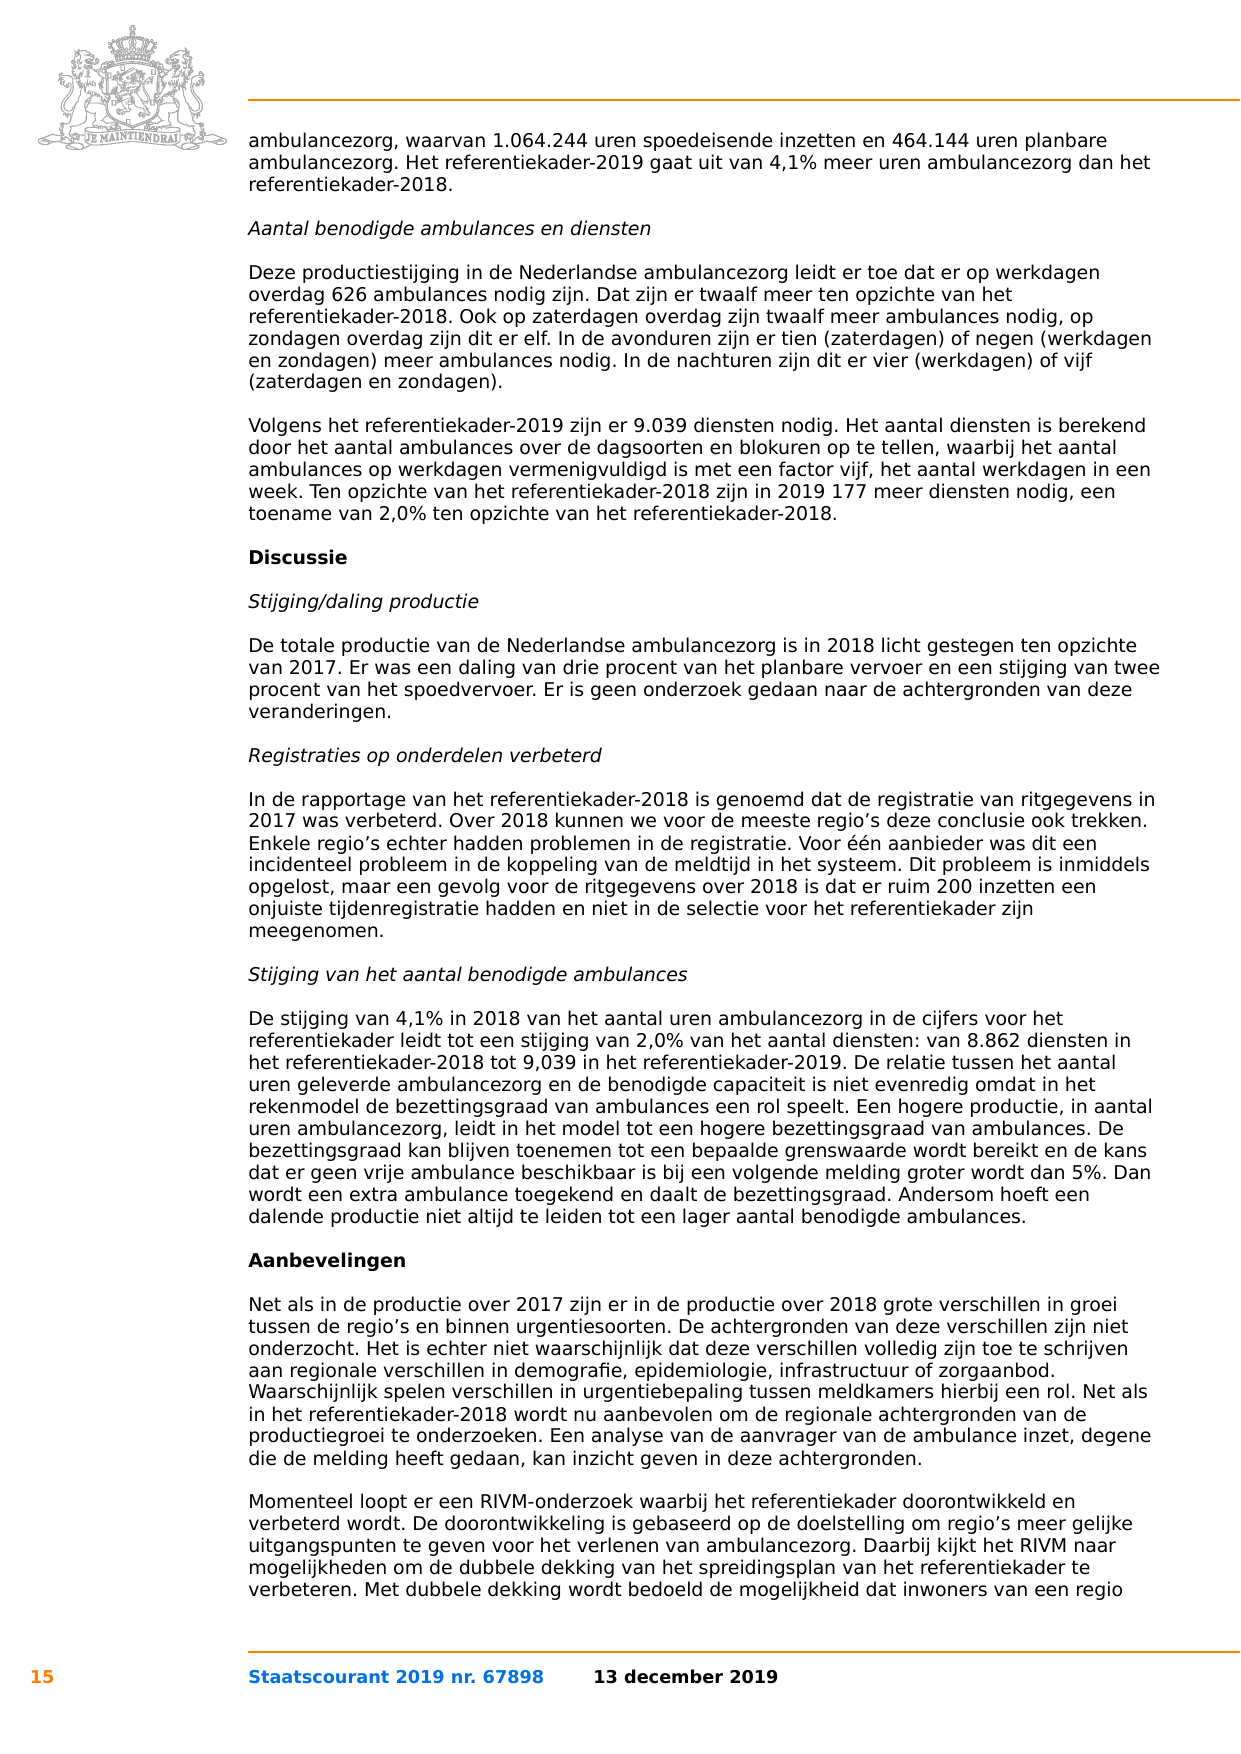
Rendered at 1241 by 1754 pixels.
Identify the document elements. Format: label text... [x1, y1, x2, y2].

picture [38, 25, 227, 150]
text Deze productiestijging in de Nederlandse ambulancezorg leidt er toe dat er op werkdagen overdag 626 ambulances nodig zijn. Dat zijn er twaalf meer ten opzichte van het referentiekader-2018. Ook op zaterdagen overdag zijn twaalf meer ambulances nodig, op zondagen overdag zijn dit er elf. In de avonduren zijn er tien (zaterdagen) of negen (werkdagen en zondagen) meer ambulances nodig. In de nachturen zijn dit er vier (werkdagen) of vijf (zaterdagen en zondagen). [248, 262, 1163, 393]
text Net als in de productie over 2017 zijn er in de productie over 2018 grote verschillen in groei tussen de regio’s en binnen urgentiesoorten. De achtergronden van deze verschillen zijn niet onderzocht. Het is echter niet waarschijnlijk dat deze verschillen volledig zijn toe te schrijven aan regionale verschillen in demografie, epidemiologie, infrastructuur of zorgaanbod. Waarschijnlijk spelen verschillen in urgentiebepaling tussen meldkamers hierbij een rol. Net als in het referentiekader-2018 wordt nu aanbevolen om de regionale achtergronden van de productiegroei te onderzoeken. Een analyse van de aanvrager van de ambulance inzet, degene die de melding heeft gedaan, kan inzicht geven in deze achtergronden. [248, 1293, 1163, 1469]
text In de rapportage van het referentiekader-2018 is genoemd dat de registratie van ritgegevens in 2017 was verbeterd. Over 2018 kunnen we voor de meeste regio’s deze conclusie ook trekken. Enkele regio’s echter hadden problemen in de registratie. Voor één aanbieder was dit een incidenteel probleem in de koppeling van de meldtijd in het systeem. Dit probleem is inmiddels opgelost, maar een gevolg voor de ritgegevens over 2018 is dat er ruim 200 inzetten een onjuiste tijdenregistratie hadden en niet in de selectie voor het referentiekader zijn meegenomen. [248, 788, 1163, 942]
text ambulancezorg, waarvan 1.064.244 uren spoedeisende inzetten en 464.144 uren planbare ambulancezorg. Het referentiekader-2019 gaat uit van 4,1% meer uren ambulancezorg dan het referentiekader-2018. [248, 130, 1163, 196]
subtitle Aantal benodigde ambulances en diensten [248, 218, 1163, 240]
text Volgens het referentiekader-2019 zijn er 9.039 diensten nodig. Het aantal diensten is berekend door het aantal ambulances over de dagsoorten en blokuren op te tellen, waarbij het aantal ambulances op werkdagen vermenigvuldigd is met een factor vijf, het aantal werkdagen in een week. Ten opzichte van het referentiekader-2018 zijn in 2019 177 meer diensten nodig, een toename van 2,0% ten opzichte van het referentiekader-2018. [248, 415, 1163, 525]
text Momenteel loopt er een RIVM-onderzoek waarbij het referentiekader doorontwikkeld en verbeterd wordt. De doorontwikkeling is gebaseerd op de doelstelling om regio’s meer gelijke uitgangspunten te geven voor het verlenen van ambulancezorg. Daarbij kijkt het RIVM naar mogelijkheden om de dubbele dekking van het spreidingsplan van het referentiekader te verbeteren. Met dubbele dekking wordt bedoeld de mogelijkheid dat inwoners van een regio [248, 1491, 1163, 1601]
text De stijging van 4,1% in 2018 van het aantal uren ambulancezorg in de cijfers voor het referentiekader leidt tot een stijging van 2,0% van het aantal diensten: van 8.862 diensten in het referentiekader-2018 tot 9,039 in het referentiekader-2019. De relatie tussen het aantal uren geleverde ambulancezorg en de benodigde capaciteit is niet evenredig omdat in het rekenmodel de bezettingsgraad van ambulances een rol speelt. Een hogere productie, in aantal uren ambulancezorg, leidt in het model tot een hogere bezettingsgraad van ambulances. De bezettingsgraad kan blijven toenemen tot een bepaalde grenswaarde wordt bereikt en de kans dat er geen vrije ambulance beschikbaar is bij een volgende melding groter wordt dan 5%. Dan wordt een extra ambulance toegekend en daalt de bezettingsgraad. Andersom hoeft een dalende productie niet altijd te leiden tot een lager aantal benodigde ambulances. [248, 1008, 1163, 1228]
subtitle Discussie [248, 547, 1163, 569]
text De totale productie van de Nederlandse ambulancezorg is in 2018 licht gestegen ten opzichte van 2017. Er was een daling van drie procent van het planbare vervoer en een stijging van twee procent van het spoedvervoer. Er is geen onderzoek gedaan naar de achtergronden van deze veranderingen. [248, 635, 1163, 723]
subtitle Registraties op onderdelen verbeterd [248, 744, 1163, 767]
subtitle Stijging/daling productie [248, 591, 1163, 613]
subtitle Aanbevelingen [248, 1250, 1163, 1272]
subtitle Stijging van het aantal benodigde ambulances [248, 964, 1163, 986]
